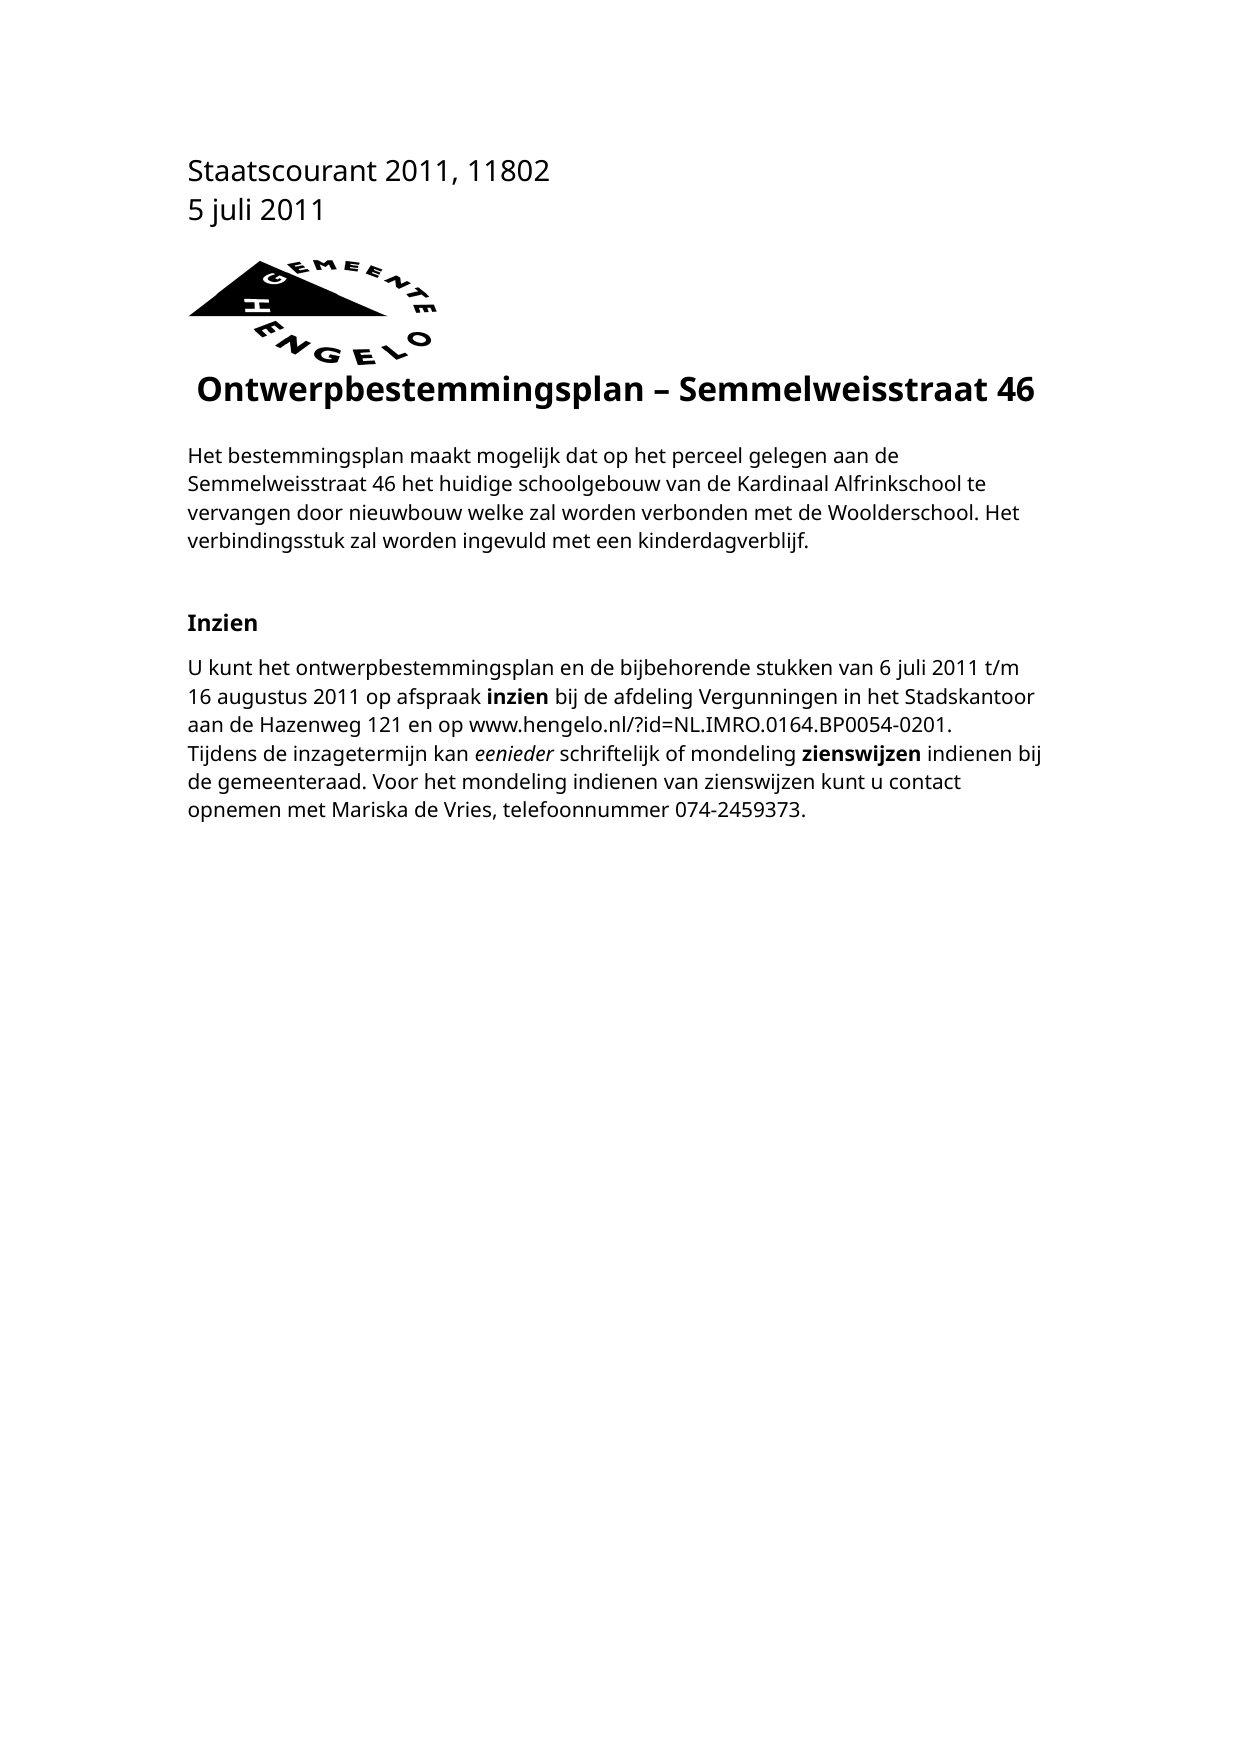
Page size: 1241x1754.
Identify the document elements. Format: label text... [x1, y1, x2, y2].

text Tijdens de inzagetermijn kan eenieder schriftelijk of mondeling zienswijzen indienen bij de gemeenteraad. Voor het mondeling indienen van zienswijzen kunt u contact opnemen met Mariska de Vries, telefoonnummer 074-2459373. [187, 739, 1053, 824]
text 5 juli 2011 [187, 190, 1053, 229]
text Staatscourant 2011, 11802 [187, 150, 1053, 190]
text Het bestemmingsplan maakt mogelijk dat op het perceel gelegen aan de Semmelweisstraat 46 het huidige schoolgebouw van de Kardinaal Alfrinkschool te vervangen door nieuwbouw welke zal worden verbonden met de Woolderschool. Het verbindingsstuk zal worden ingevuld met een kinderdagverblijf. [187, 441, 1053, 554]
subtitle Inzien [187, 607, 1053, 638]
subtitle Ontwerpbestemmingsplan – Semmelweisstraat 46 [187, 271, 1053, 411]
picture [187, 258, 484, 366]
text U kunt het ontwerpbestemmingsplan en de bijbehorende stukken van 6 juli 2011 t/m 16 augustus 2011 op afspraak inzien bij de afdeling Vergunningen in het Stadskantoor aan de Hazenweg 121 en op www.hengelo.nl/?id=NL.IMRO.0164.BP0054-0201. [187, 653, 1053, 739]
